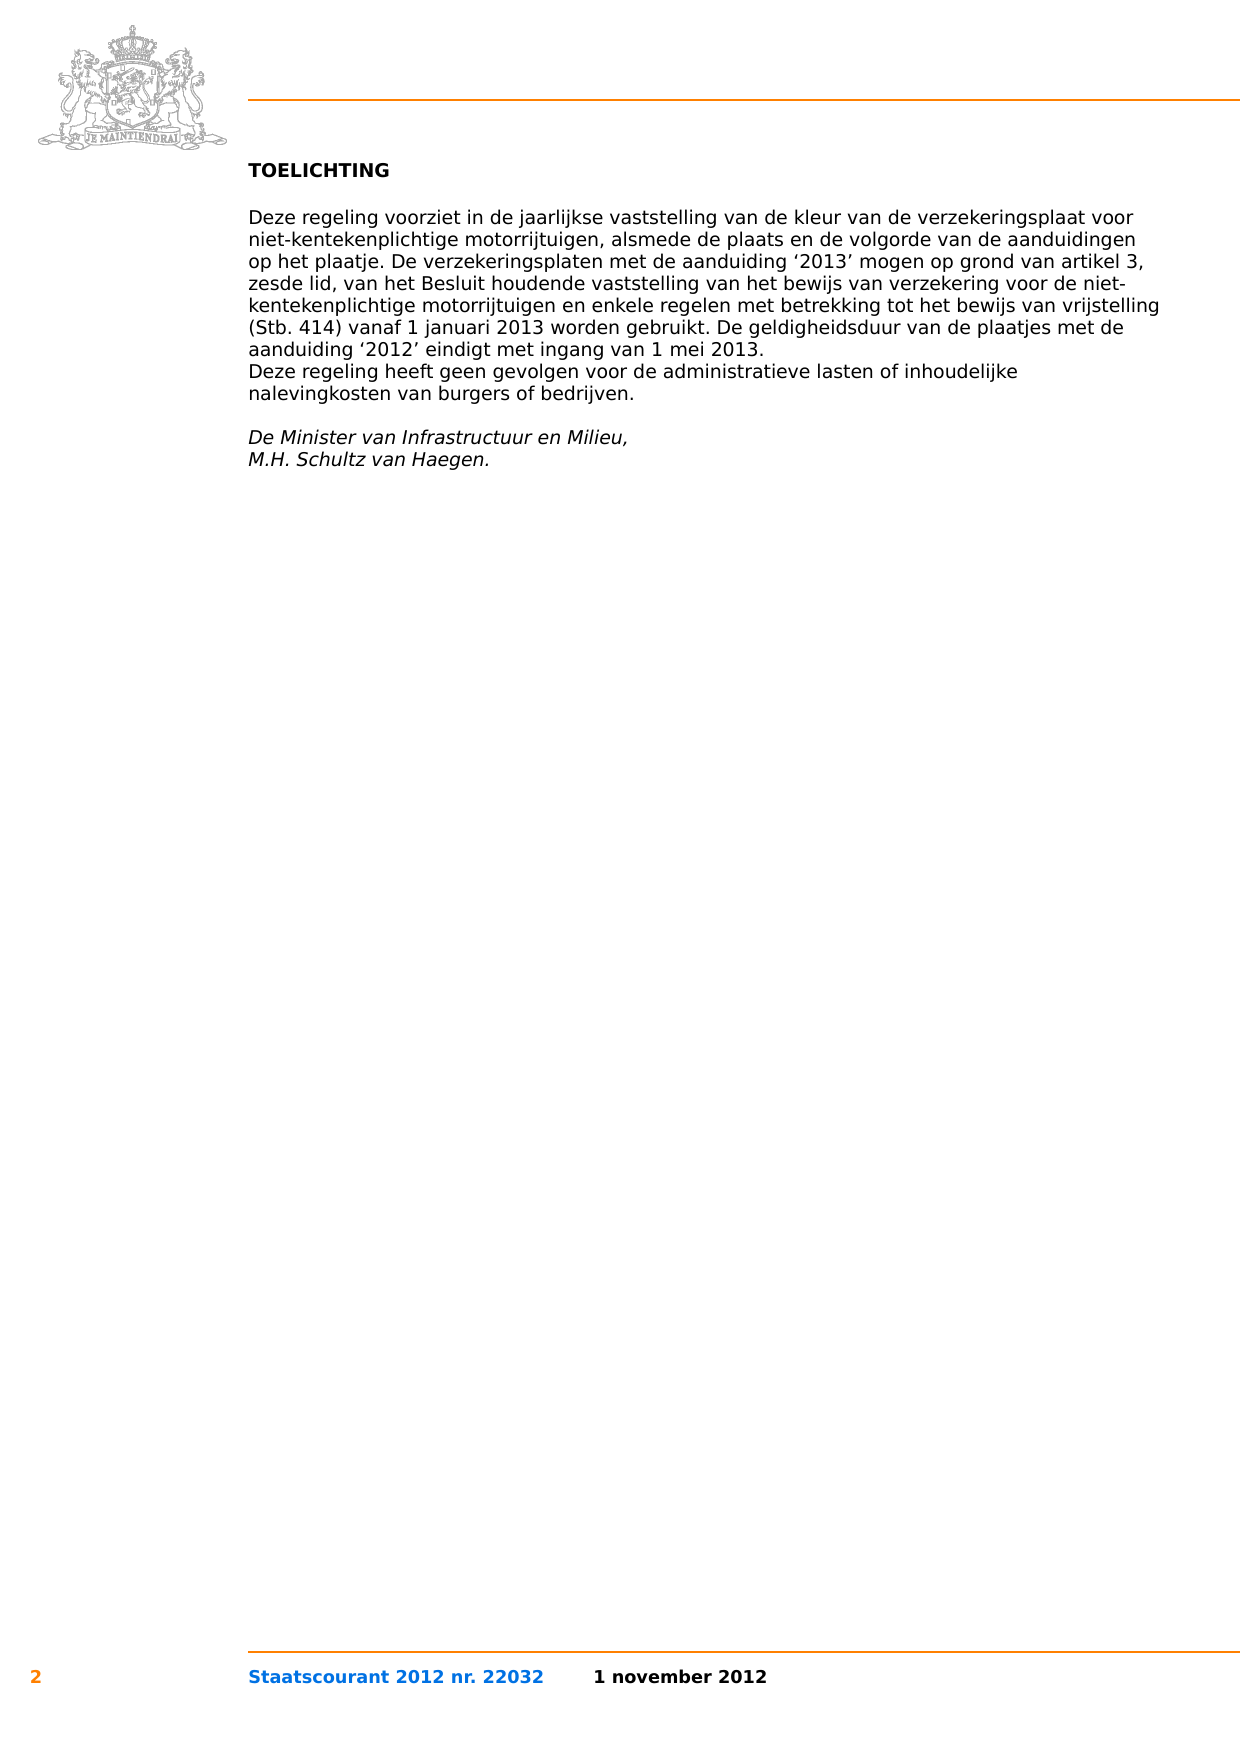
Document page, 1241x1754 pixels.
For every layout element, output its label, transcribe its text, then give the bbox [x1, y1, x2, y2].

text Deze regeling voorziet in de jaarlijkse vaststelling van de kleur van de verzekeringsplaat voor niet-kentekenplichtige motorrijtuigen, alsmede de plaats en de volgorde van de aanduidingen op het plaatje. De verzekeringsplaten met de aanduiding ‘2013’ mogen op grond van artikel 3, zesde lid, van het Besluit houdende vaststelling van het bewijs van verzekering voor de niet-kentekenplichtige motorrijtuigen en enkele regelen met betrekking tot het bewijs van vrijstelling (Stb. 414) vanaf 1 januari 2013 worden gebruikt. De geldigheidsduur van de plaatjes met de aanduiding ‘2012’ eindigt met ingang van 1 mei 2013. [248, 207, 1163, 361]
text Deze regeling heeft geen gevolgen voor de administratieve lasten of inhoudelijke nalevingkosten van burgers of bedrijven. [248, 361, 1163, 405]
text De Minister van Infrastructuur en Milieu, M.H. Schultz van Haegen. [248, 427, 1163, 471]
picture [38, 25, 227, 150]
subtitle TOELICHTING [248, 160, 1163, 182]
